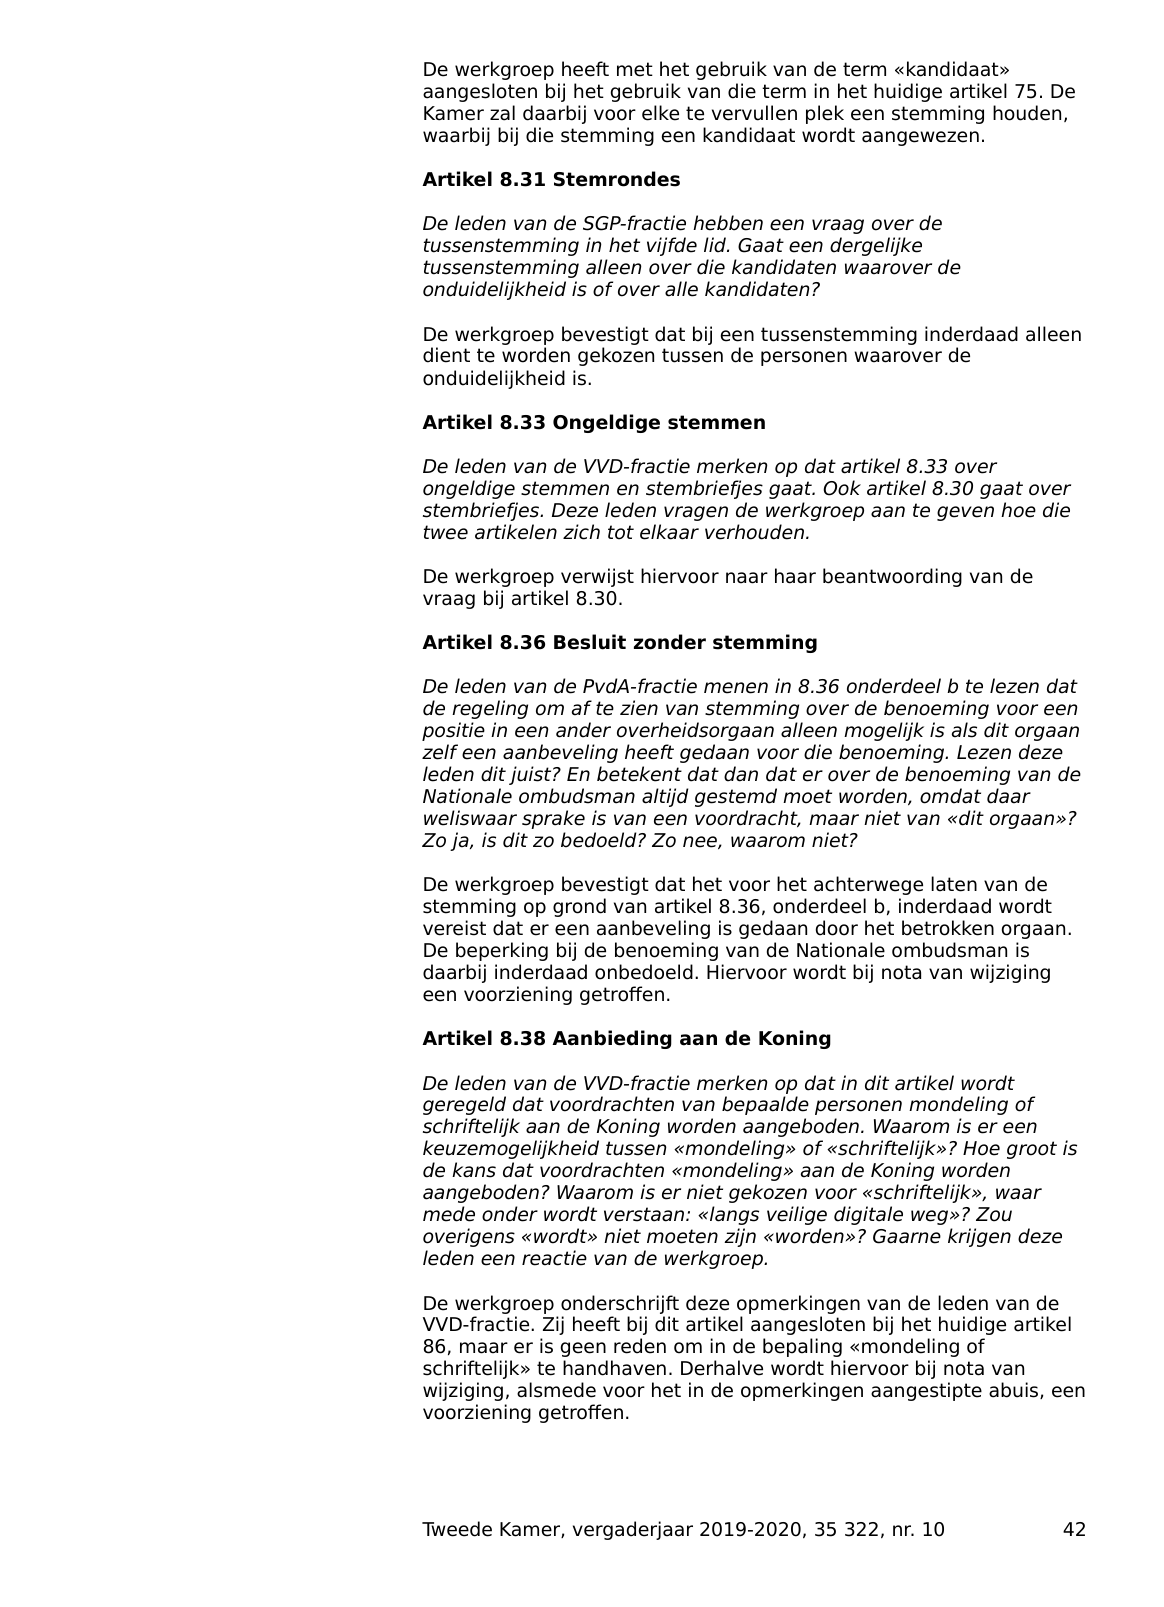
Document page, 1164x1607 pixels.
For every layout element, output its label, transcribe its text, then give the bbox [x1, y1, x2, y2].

subtitle Artikel 8.36 Besluit zonder stemming [422, 632, 1087, 654]
subtitle Artikel 8.38 Aanbieding aan de Koning [422, 1028, 1087, 1050]
text De leden van de SGP-fractie hebben een vraag over de tussenstemming in het vijfde lid. Gaat een dergelijke tussenstemming alleen over die kandidaten waarover de onduidelijkheid is of over alle kandidaten? [422, 213, 1087, 301]
subtitle Artikel 8.31 Stemrondes [422, 169, 1087, 191]
text De leden van de VVD-fractie merken op dat artikel 8.33 over ongeldige stemmen en stembriefjes gaat. Ook artikel 8.30 gaat over stembriefjes. Deze leden vragen de werkgroep aan te geven hoe die twee artikelen zich tot elkaar verhouden. [422, 456, 1087, 544]
text De werkgroep onderschrijft deze opmerkingen van de leden van de VVD-fractie. Zij heeft bij dit artikel aangesloten bij het huidige artikel 86, maar er is geen reden om in de bepaling «mondeling of schriftelijk» te handhaven. Derhalve wordt hiervoor bij nota van wijziging, alsmede voor het in de opmerkingen aangestipte abuis, een voorziening getroffen. [422, 1292, 1087, 1424]
text De werkgroep bevestigt dat bij een tussenstemming inderdaad alleen dient te worden gekozen tussen de personen waarover de onduidelijkheid is. [422, 323, 1087, 389]
text De werkgroep bevestigt dat het voor het achterwege laten van de stemming op grond van artikel 8.36, onderdeel b, inderdaad wordt vereist dat er een aanbeveling is gedaan door het betrokken orgaan. De beperking bij de benoeming van de Nationale ombudsman is daarbij inderdaad onbedoeld. Hiervoor wordt bij nota van wijziging een voorziening getroffen. [422, 874, 1087, 1006]
text De werkgroep verwijst hiervoor naar haar beantwoording van de vraag bij artikel 8.30. [422, 566, 1087, 610]
text De werkgroep heeft met het gebruik van de term «kandidaat» aangesloten bij het gebruik van die term in het huidige artikel 75. De Kamer zal daarbij voor elke te vervullen plek een stemming houden, waarbij bij die stemming een kandidaat wordt aangewezen. [422, 59, 1087, 147]
text De leden van de PvdA-fractie menen in 8.36 onderdeel b te lezen dat de regeling om af te zien van stemming over de benoeming voor een positie in een ander overheidsorgaan alleen mogelijk is als dit orgaan zelf een aanbeveling heeft gedaan voor die benoeming. Lezen deze leden dit juist? En betekent dat dan dat er over de benoeming van de Nationale ombudsman altijd gestemd moet worden, omdat daar weliswaar sprake is van een voordracht, maar niet van «dit orgaan»? Zo ja, is dit zo bedoeld? Zo nee, waarom niet? [422, 676, 1087, 852]
subtitle Artikel 8.33 Ongeldige stemmen [422, 412, 1087, 433]
text De leden van de VVD-fractie merken op dat in dit artikel wordt geregeld dat voordrachten van bepaalde personen mondeling of schriftelijk aan de Koning worden aangeboden. Waarom is er een keuzemogelijkheid tussen «mondeling» of «schriftelijk»? Hoe groot is de kans dat voordrachten «mondeling» aan de Koning worden aangeboden? Waarom is er niet gekozen voor «schriftelijk», waar mede onder wordt verstaan: «langs veilige digitale weg»? Zou overigens «wordt» niet moeten zijn «worden»? Gaarne krijgen deze leden een reactie van de werkgroep. [422, 1072, 1087, 1270]
